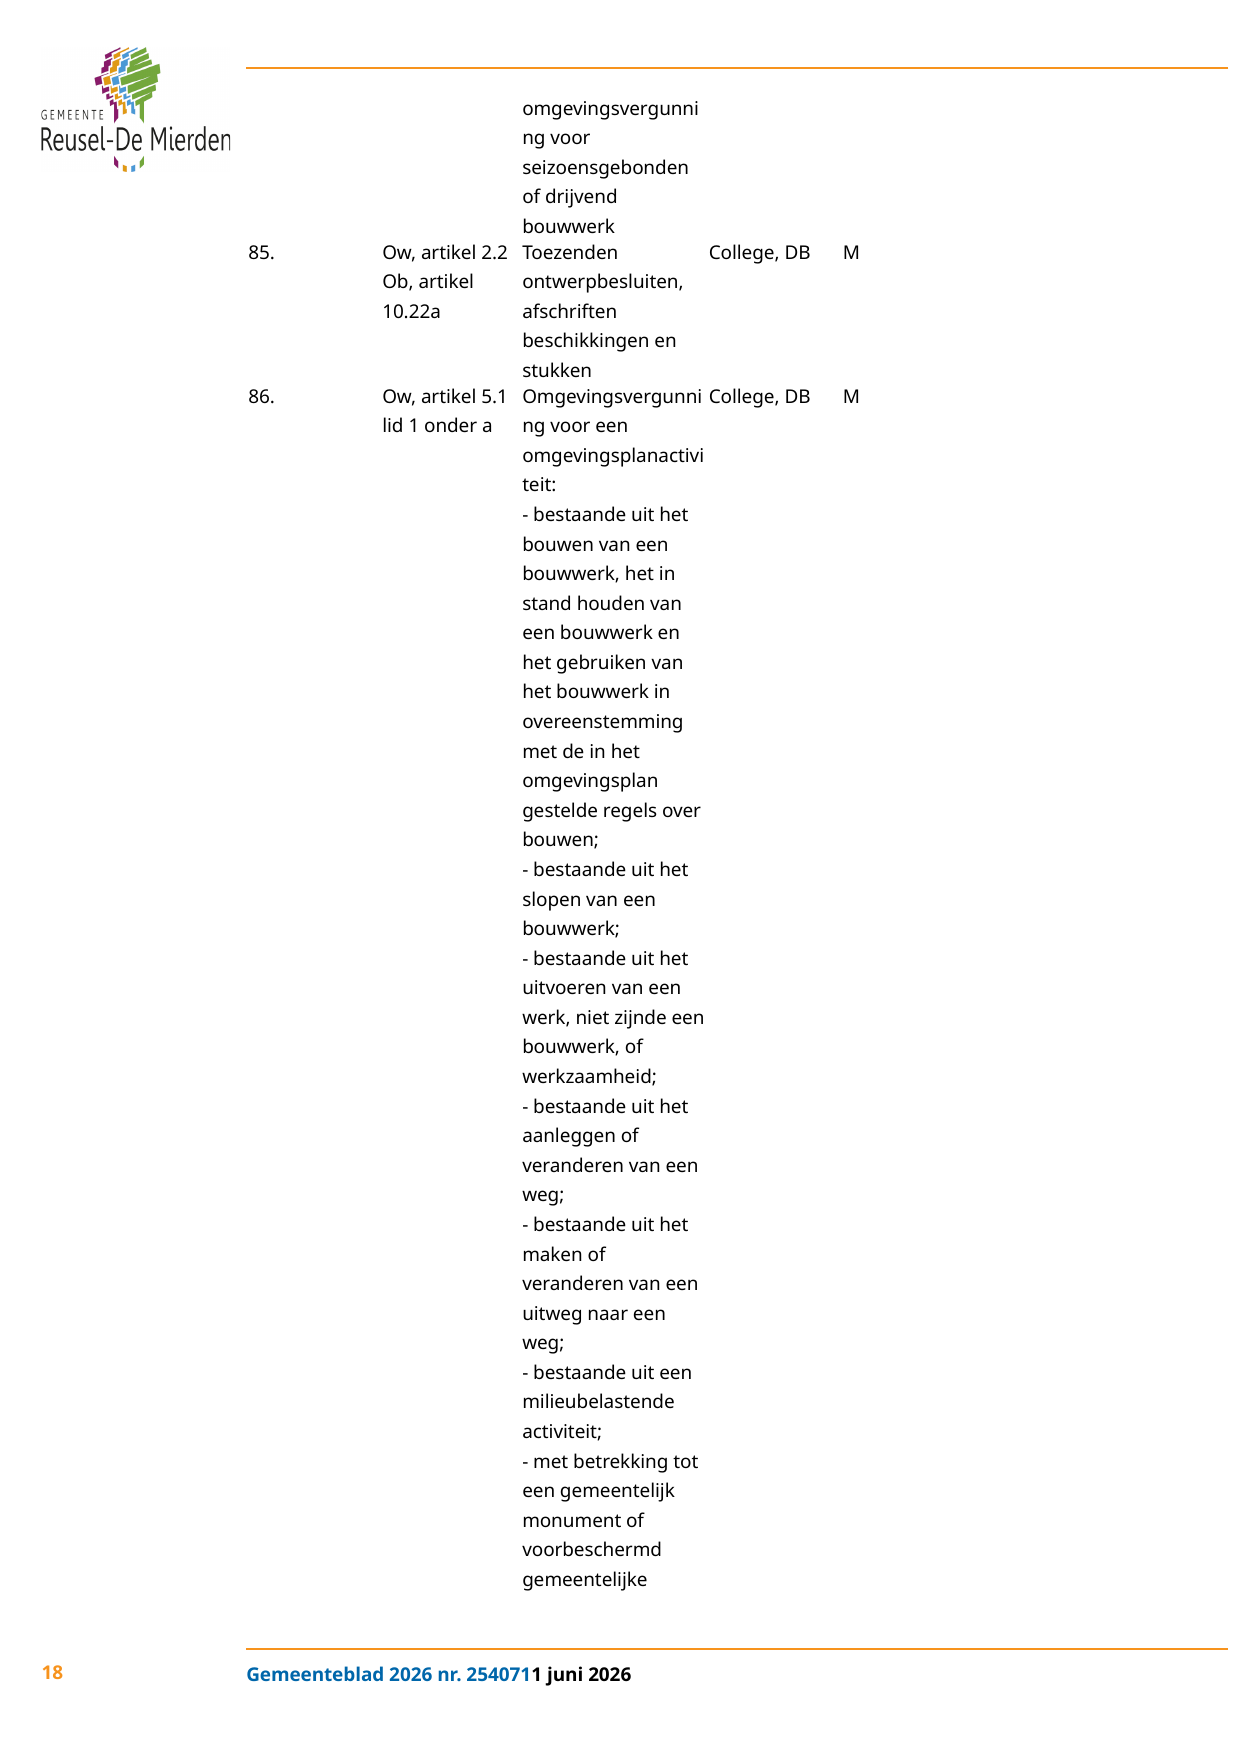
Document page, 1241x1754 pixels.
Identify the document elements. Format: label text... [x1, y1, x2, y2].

table_cell College, DB [709, 383, 843, 1592]
table_cell College, DB [709, 239, 843, 383]
table_cell M [843, 383, 977, 1592]
table_cell Omgevingsvergunning voor een omgevingsplanactiviteit: - bestaande uit het bouwen van een bouwwerk, het in stand houden van een bouwwerk en het gebruiken van het bouwwerk in overeenstemming met de in het omgevingsplan gestelde regels over bouwen; - bestaande uit het slopen van een bouwwerk; - bestaande uit het uitvoeren van een werk, niet zijnde een bouwwerk, of werkzaamheid; - bestaande uit het aanleggen of veranderen van een weg; - bestaande uit het maken of veranderen van een uitweg naar een weg; - bestaande uit een milieubelastende activiteit; - met betrekking tot een gemeentelijk monument of voorbeschermd gemeentelijke [522, 383, 708, 1592]
table_cell [709, 95, 843, 239]
table_cell [977, 95, 1152, 239]
table_cell [382, 95, 522, 239]
table_cell omgevingsvergunning voor seizoensgebonden of drijvend bouwwerk [522, 95, 708, 239]
table_cell Ow, artikel 5.1 lid 1 onder a [382, 383, 522, 1592]
table_cell [248, 239, 382, 383]
table_cell Toezenden ontwerpbesluiten, afschriften beschikkingen en stukken [522, 239, 708, 383]
table_cell Ow, artikel 2.2 Ob, artikel 10.22a [382, 239, 522, 383]
table_cell [248, 95, 382, 239]
table_cell M [843, 239, 977, 383]
table_cell [977, 239, 1152, 383]
table_cell [248, 383, 382, 1592]
table_cell [843, 95, 977, 239]
table_cell [977, 383, 1152, 1592]
picture [41, 47, 231, 172]
